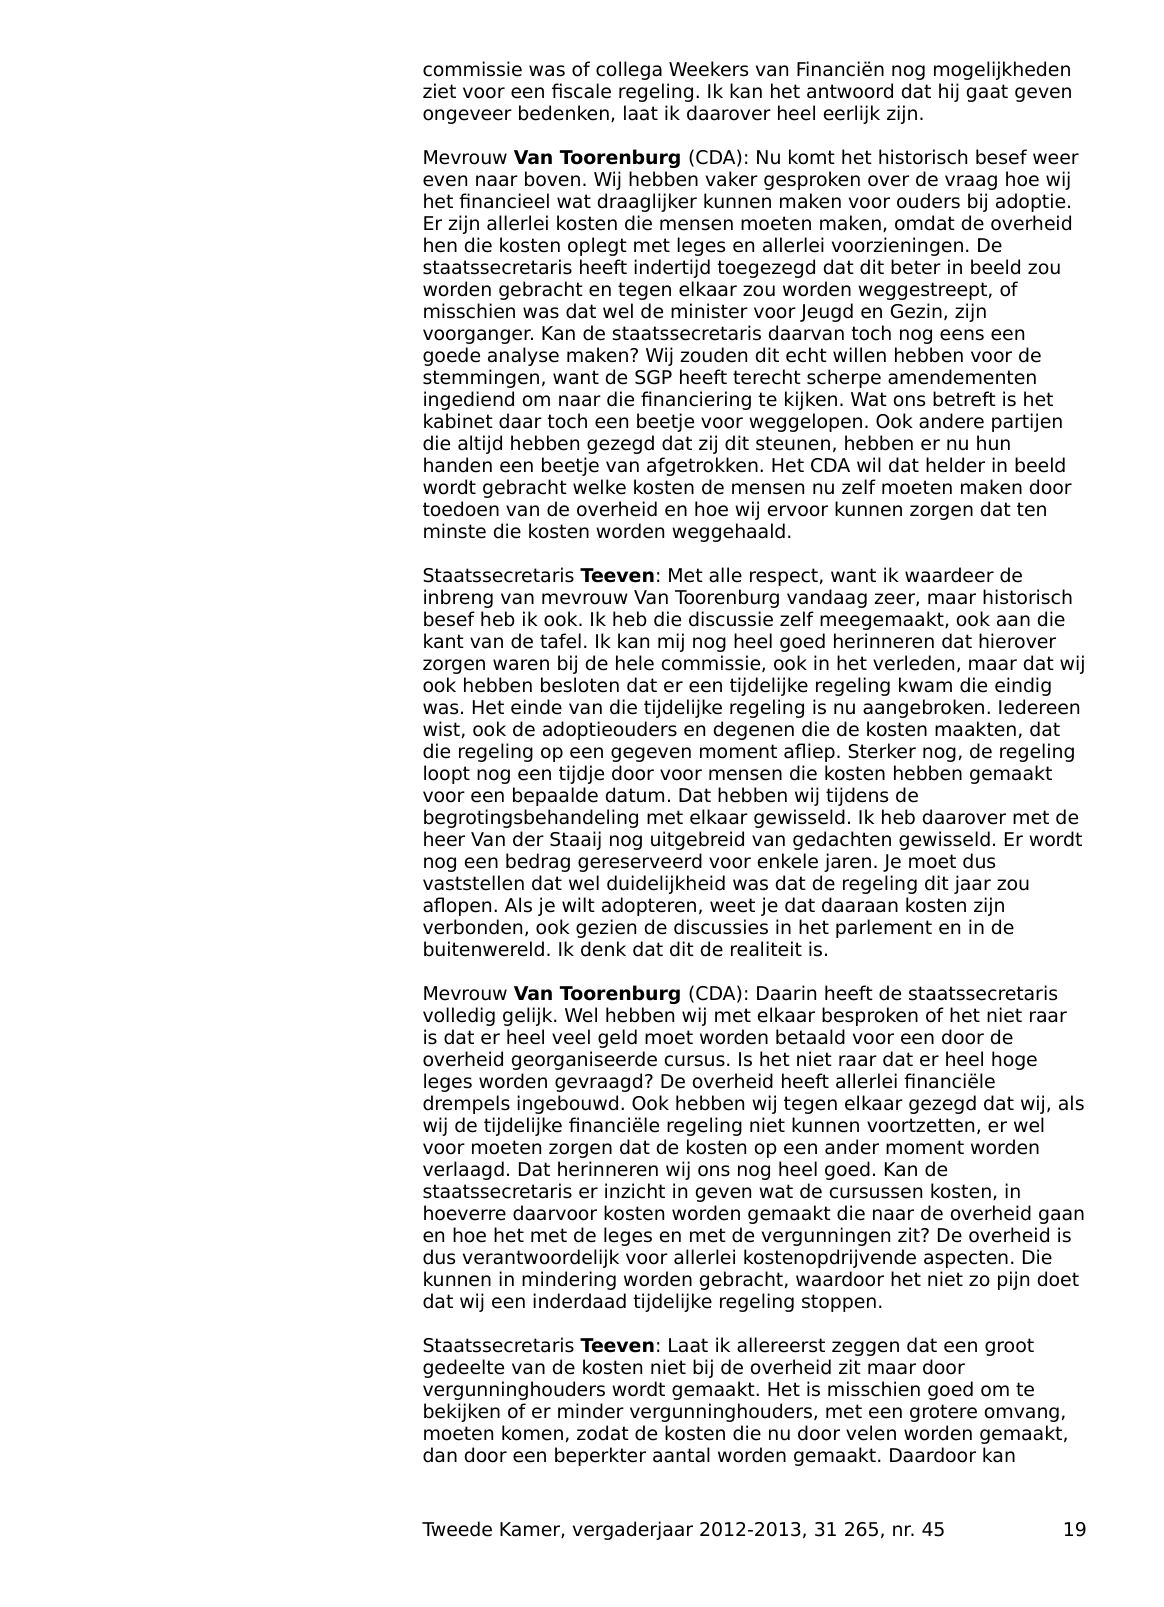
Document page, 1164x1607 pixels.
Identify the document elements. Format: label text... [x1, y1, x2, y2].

text Mevrouw Van Toorenburg (CDA): Daarin heeft de staatssecretaris volledig gelijk. Wel hebben wij met elkaar besproken of het niet raar is dat er heel veel geld moet worden betaald voor een door de overheid georganiseerde cursus. Is het niet raar dat er heel hoge leges worden gevraagd? De overheid heeft allerlei financiële drempels ingebouwd. Ook hebben wij tegen elkaar gezegd dat wij, als wij de tijdelijke financiële regeling niet kunnen voortzetten, er wel voor moeten zorgen dat de kosten op een ander moment worden verlaagd. Dat herinneren wij ons nog heel goed. Kan de staatssecretaris er inzicht in geven wat de cursussen kosten, in hoeverre daarvoor kosten worden gemaakt die naar de overheid gaan en hoe het met de leges en met de vergunningen zit? De overheid is dus verantwoordelijk voor allerlei kostenopdrijvende aspecten. Die kunnen in mindering worden gebracht, waardoor het niet zo pijn doet dat wij een inderdaad tijdelijke regeling stoppen. [422, 983, 1087, 1312]
text Mevrouw Van Toorenburg (CDA): Nu komt het historisch besef weer even naar boven. Wij hebben vaker gesproken over de vraag hoe wij het financieel wat draaglijker kunnen maken voor ouders bij adoptie. Er zijn allerlei kosten die mensen moeten maken, omdat de overheid hen die kosten oplegt met leges en allerlei voorzieningen. De staatssecretaris heeft indertijd toegezegd dat dit beter in beeld zou worden gebracht en tegen elkaar zou worden weggestreept, of misschien was dat wel de minister voor Jeugd en Gezin, zijn voorganger. Kan de staatssecretaris daarvan toch nog eens een goede analyse maken? Wij zouden dit echt willen hebben voor de stemmingen, want de SGP heeft terecht scherpe amendementen ingediend om naar die financiering te kijken. Wat ons betreft is het kabinet daar toch een beetje voor weggelopen. Ook andere partijen die altijd hebben gezegd dat zij dit steunen, hebben er nu hun handen een beetje van afgetrokken. Het CDA wil dat helder in beeld wordt gebracht welke kosten de mensen nu zelf moeten maken door toedoen van de overheid en hoe wij ervoor kunnen zorgen dat ten minste die kosten worden weggehaald. [422, 147, 1087, 543]
text Staatssecretaris Teeven: Laat ik allereerst zeggen dat een groot gedeelte van de kosten niet bij de overheid zit maar door vergunninghouders wordt gemaakt. Het is misschien goed om te bekijken of er minder vergunninghouders, met een grotere omvang, moeten komen, zodat de kosten die nu door velen worden gemaakt, dan door een beperkter aantal worden gemaakt. Daardoor kan [422, 1335, 1087, 1467]
text Staatssecretaris Teeven: Met alle respect, want ik waardeer de inbreng van mevrouw Van Toorenburg vandaag zeer, maar historisch besef heb ik ook. Ik heb die discussie zelf meegemaakt, ook aan die kant van de tafel. Ik kan mij nog heel goed herinneren dat hierover zorgen waren bij de hele commissie, ook in het verleden, maar dat wij ook hebben besloten dat er een tijdelijke regeling kwam die eindig was. Het einde van die tijdelijke regeling is nu aangebroken. Iedereen wist, ook de adoptieouders en degenen die de kosten maakten, dat die regeling op een gegeven moment afliep. Sterker nog, de regeling loopt nog een tijdje door voor mensen die kosten hebben gemaakt voor een bepaalde datum. Dat hebben wij tijdens de begrotingsbehandeling met elkaar gewisseld. Ik heb daarover met de heer Van der Staaij nog uitgebreid van gedachten gewisseld. Er wordt nog een bedrag gereserveerd voor enkele jaren. Je moet dus vaststellen dat wel duidelijkheid was dat de regeling dit jaar zou aflopen. Als je wilt adopteren, weet je dat daaraan kosten zijn verbonden, ook gezien de discussies in het parlement en in de buitenwereld. Ik denk dat dit de realiteit is. [422, 565, 1087, 961]
text commissie was of collega Weekers van Financiën nog mogelijkheden ziet voor een fiscale regeling. Ik kan het antwoord dat hij gaat geven ongeveer bedenken, laat ik daarover heel eerlijk zijn. [422, 59, 1087, 125]
